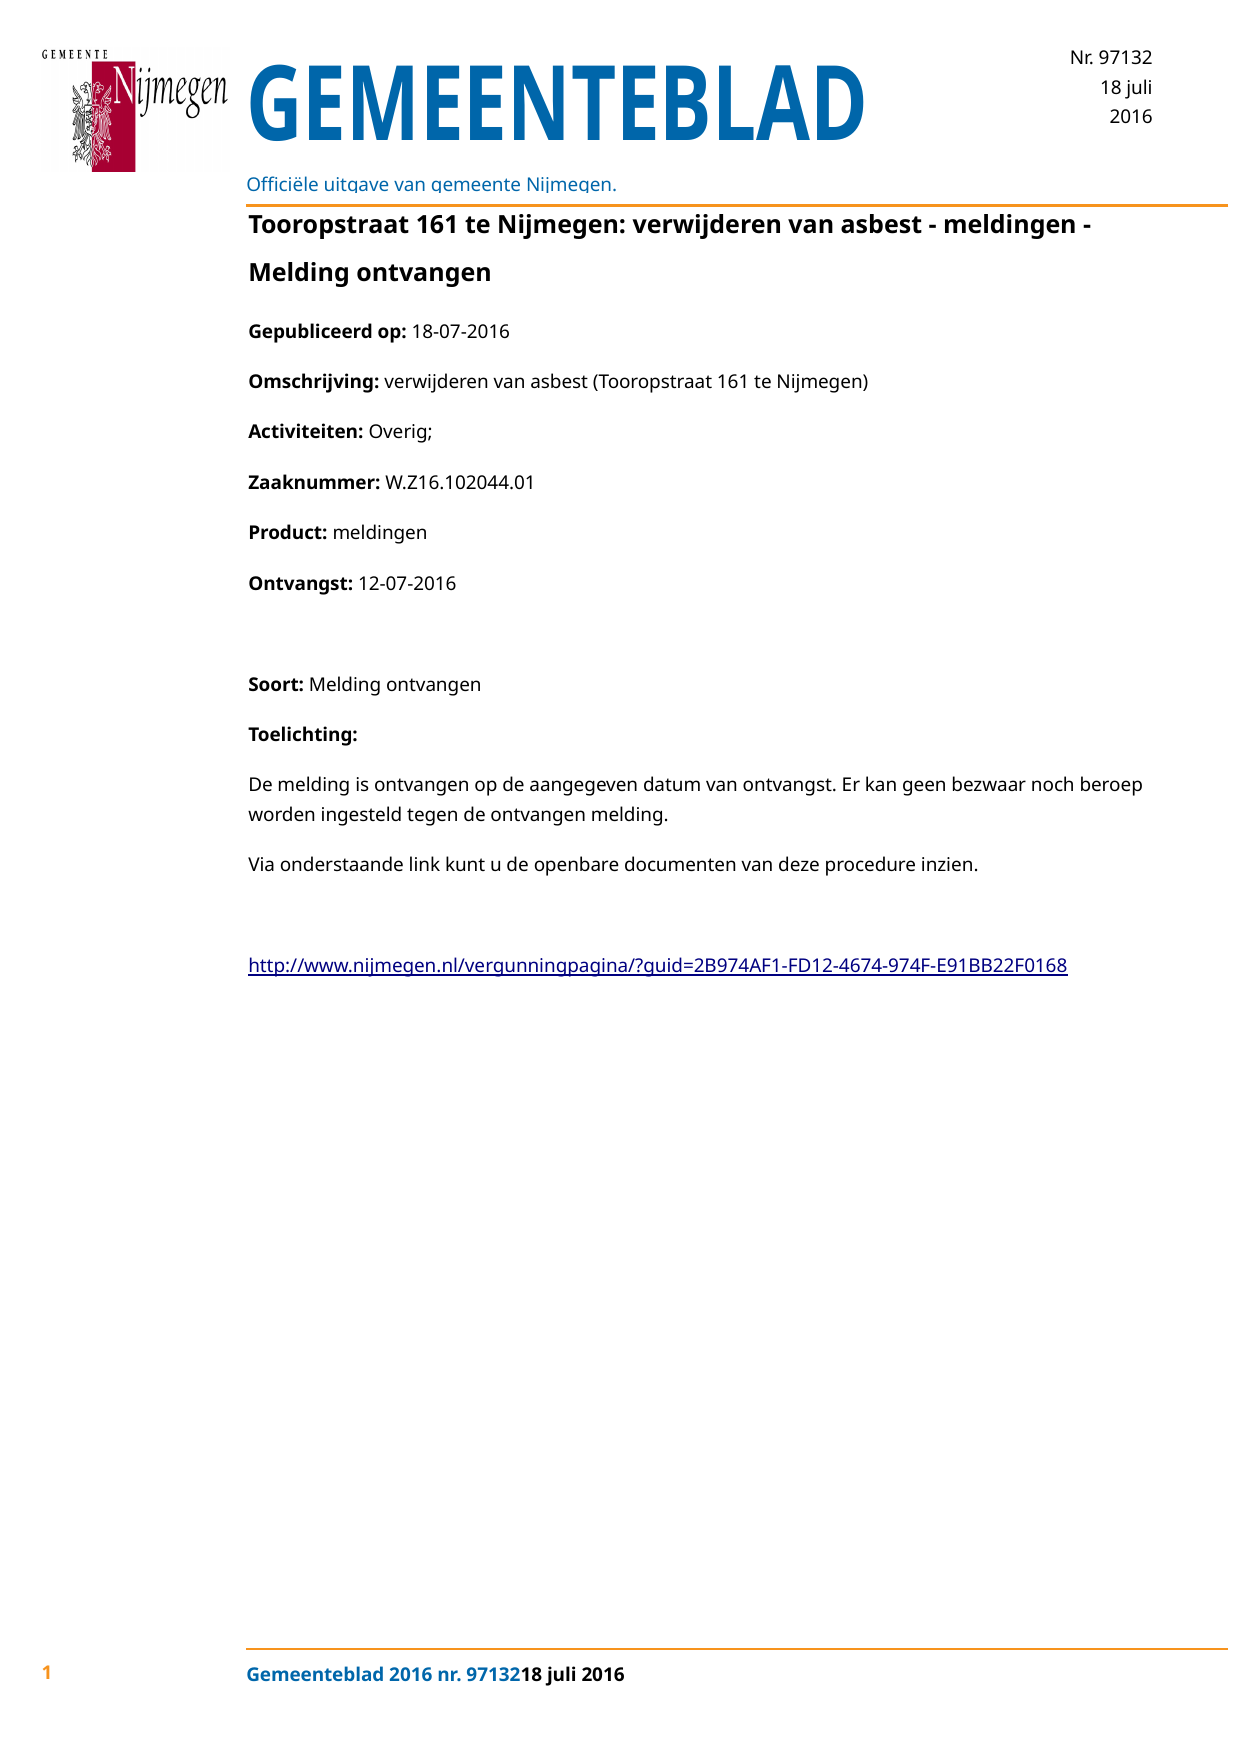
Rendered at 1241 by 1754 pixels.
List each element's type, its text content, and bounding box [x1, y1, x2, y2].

text Omschrijving: verwijderen van asbest (Tooropstraat 161 te Nijmegen) [248, 368, 1152, 394]
text Activiteiten: Overig; [248, 419, 1152, 444]
text http://www.nijmegen.nl/vergunningpagina/?guid=2B974AF1-FD12-4674-974F-E91BB22F0168 [248, 952, 1152, 978]
text Zaaknummer: W.Z16.102044.01 [248, 469, 1152, 495]
text Product: meldingen [248, 519, 1152, 545]
text Gepubliceerd op: 18-07-2016 [248, 318, 1152, 344]
text Ontvangst: 12-07-2016 [248, 570, 1152, 596]
text De melding is ontvangen op de aangegeven datum van ontvangst. Er kan geen bezwaar noch beroep worden ingesteld tegen de ontvangen melding. [248, 772, 1152, 827]
picture [41, 47, 231, 172]
text Soort: Melding ontvangen [248, 671, 1152, 697]
text Via onderstaande link kunt u de openbare documenten van deze procedure inzien. [248, 852, 1152, 877]
text Toelichting: [248, 721, 1152, 747]
text Tooropstraat 161 te Nijmegen: verwijderen van asbest - meldingen - Melding ontvangen [248, 207, 1152, 288]
